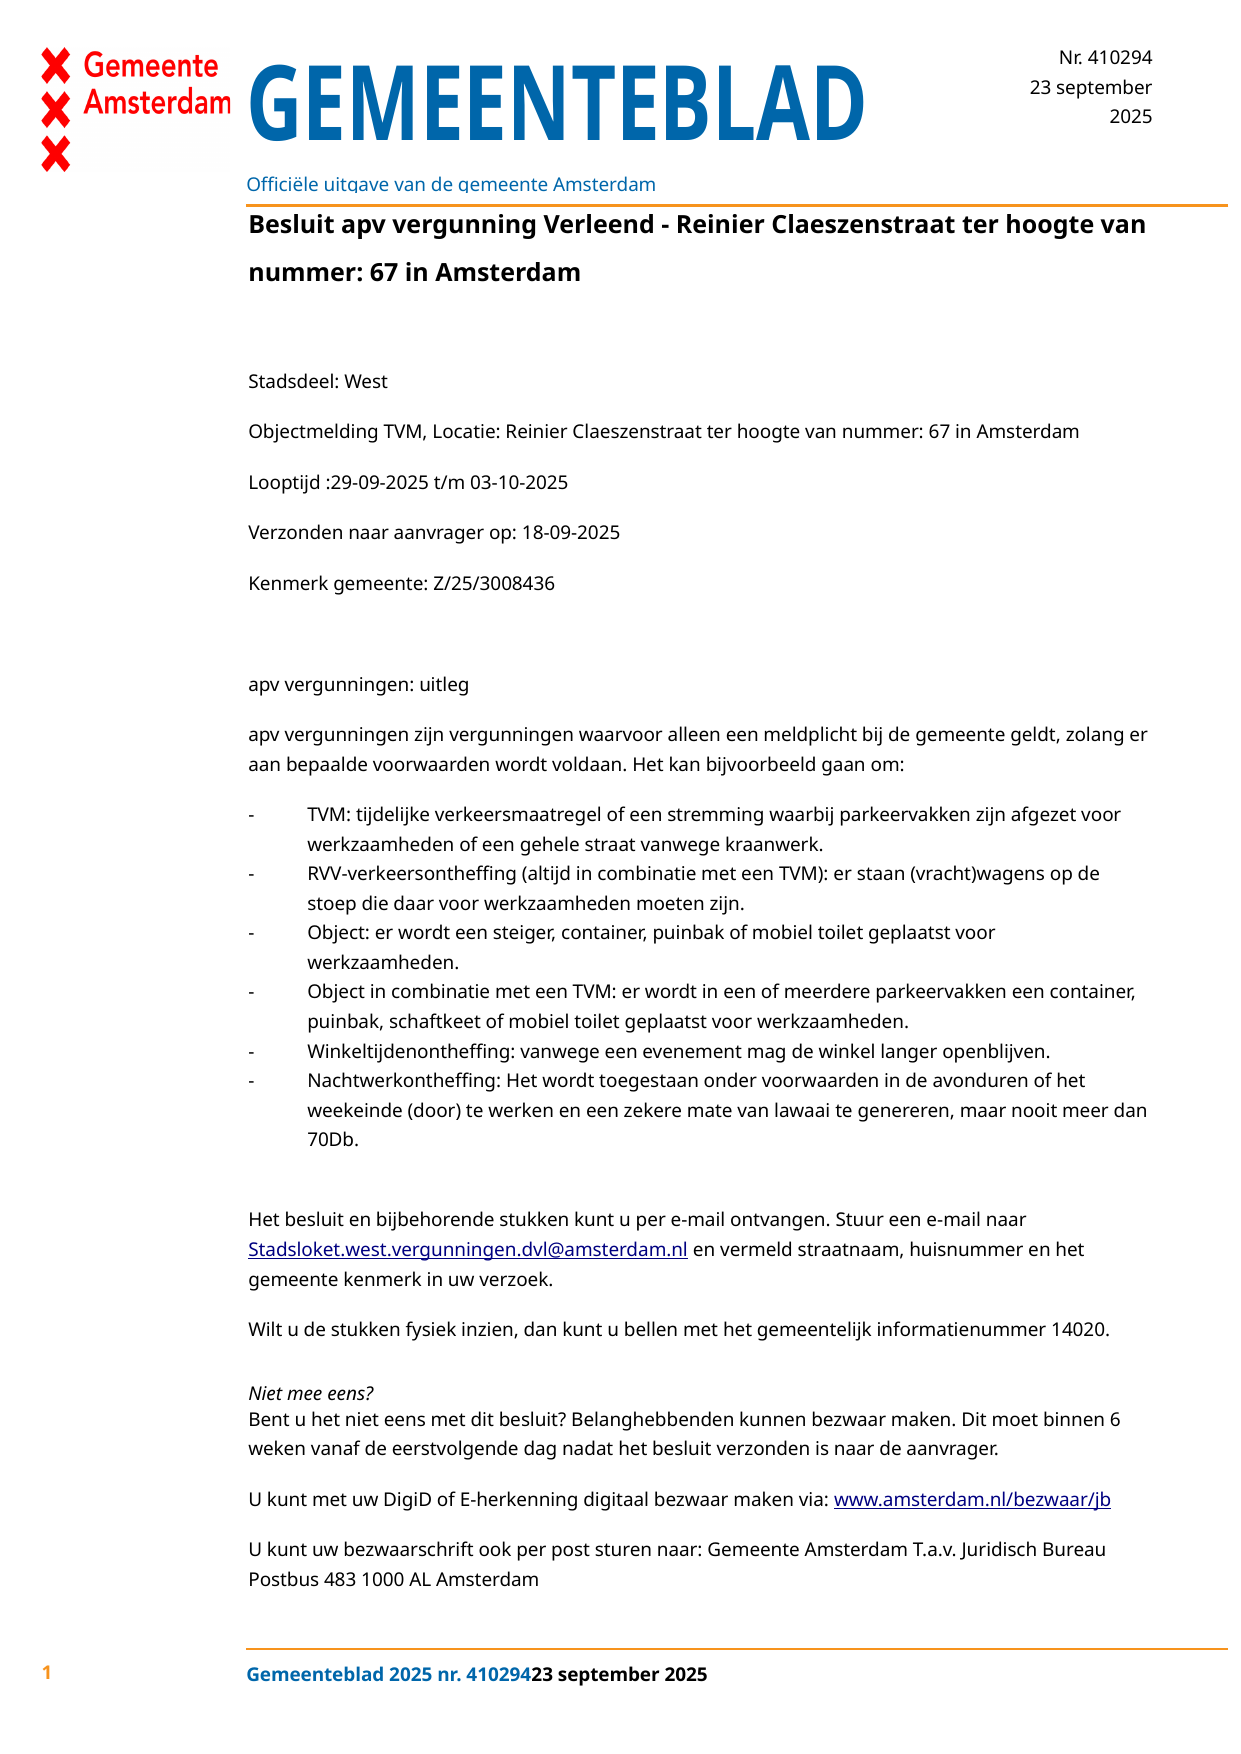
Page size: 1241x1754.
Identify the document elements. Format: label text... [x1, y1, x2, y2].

text Wilt u de stukken fysiek inzien, dan kunt u bellen met het gemeentelijk informatienummer 14020. [248, 1316, 1152, 1342]
text Kenmerk gemeente: Z/25/3008436 [248, 570, 1152, 596]
picture [41, 47, 231, 172]
text U kunt uw bezwaarschrift ook per post sturen naar: Gemeente Amsterdam T.a.v. Juridisch Bureau Postbus 483 1000 AL Amsterdam [248, 1536, 1152, 1592]
text Objectmelding TVM, Locatie: Reinier Claeszenstraat ter hoogte van nummer: 67 in Amsterdam [248, 419, 1152, 444]
text Stadsdeel: West [248, 368, 1152, 394]
text Looptijd :29-09-2025 t/m 03-10-2025 [248, 469, 1152, 495]
text Niet mee eens? [248, 1380, 1152, 1406]
text Het besluit en bijbehorende stukken kunt u per e-mail ontvangen. Stuur een e-mail naar Stadsloket.west.vergunningen.dvl@amsterdam.nl en vermeld straatnaam, huisnummer en het gemeente kenmerk in uw verzoek. [248, 1207, 1152, 1292]
text apv vergunningen zijn vergunningen waarvoor alleen een meldplicht bij de gemeente geldt, zolang er aan bepaalde voorwaarden wordt voldaan. Het kan bijvoorbeeld gaan om: [248, 721, 1152, 777]
text U kunt met uw DigiD of E-herkenning digitaal bezwaar maken via: www.amsterdam.nl/bezwaar/jb [248, 1486, 1152, 1512]
text Verzonden naar aanvrager op: 18-09-2025 [248, 519, 1152, 545]
list Object in combinatie met een TVM: er wordt in een of meerdere parkeervakken een container, puinbak, schaftkeet of mobiel toilet geplaatst voor werkzaamheden. [248, 979, 1152, 1034]
text apv vergunningen: uitleg [248, 671, 1152, 697]
text Bent u het niet eens met dit besluit? Belanghebbenden kunnen bezwaar maken. Dit moet binnen 6 weken vanaf de eerstvolgende dag nadat het besluit verzonden is naar de aanvrager. [248, 1406, 1152, 1461]
list Winkeltijdenontheffing: vanwege een evenement mag de winkel langer openblijven. [248, 1038, 1152, 1064]
list Object: er wordt een steiger, container, puinbak of mobiel toilet geplaatst voor werkzaamheden. [248, 919, 1152, 975]
list Nachtwerkontheffing: Het wordt toegestaan onder voorwaarden in de avonduren of het weekeinde (door) te werken en een zekere mate van lawaai te genereren, maar nooit meer dan 70Db. [248, 1067, 1152, 1152]
list TVM: tijdelijke verkeersmaatregel of een stremming waarbij parkeervakken zijn afgezet voor werkzaamheden of een gehele straat vanwege kraanwerk. [248, 801, 1152, 857]
list RVV-verkeersontheffing (altijd in combinatie met een TVM): er staan (vracht)wagens op de stoep die daar voor werkzaamheden moeten zijn. [248, 860, 1152, 916]
text Besluit apv vergunning Verleend - Reinier Claeszenstraat ter hoogte van nummer: 67 in Amsterdam [248, 207, 1152, 288]
